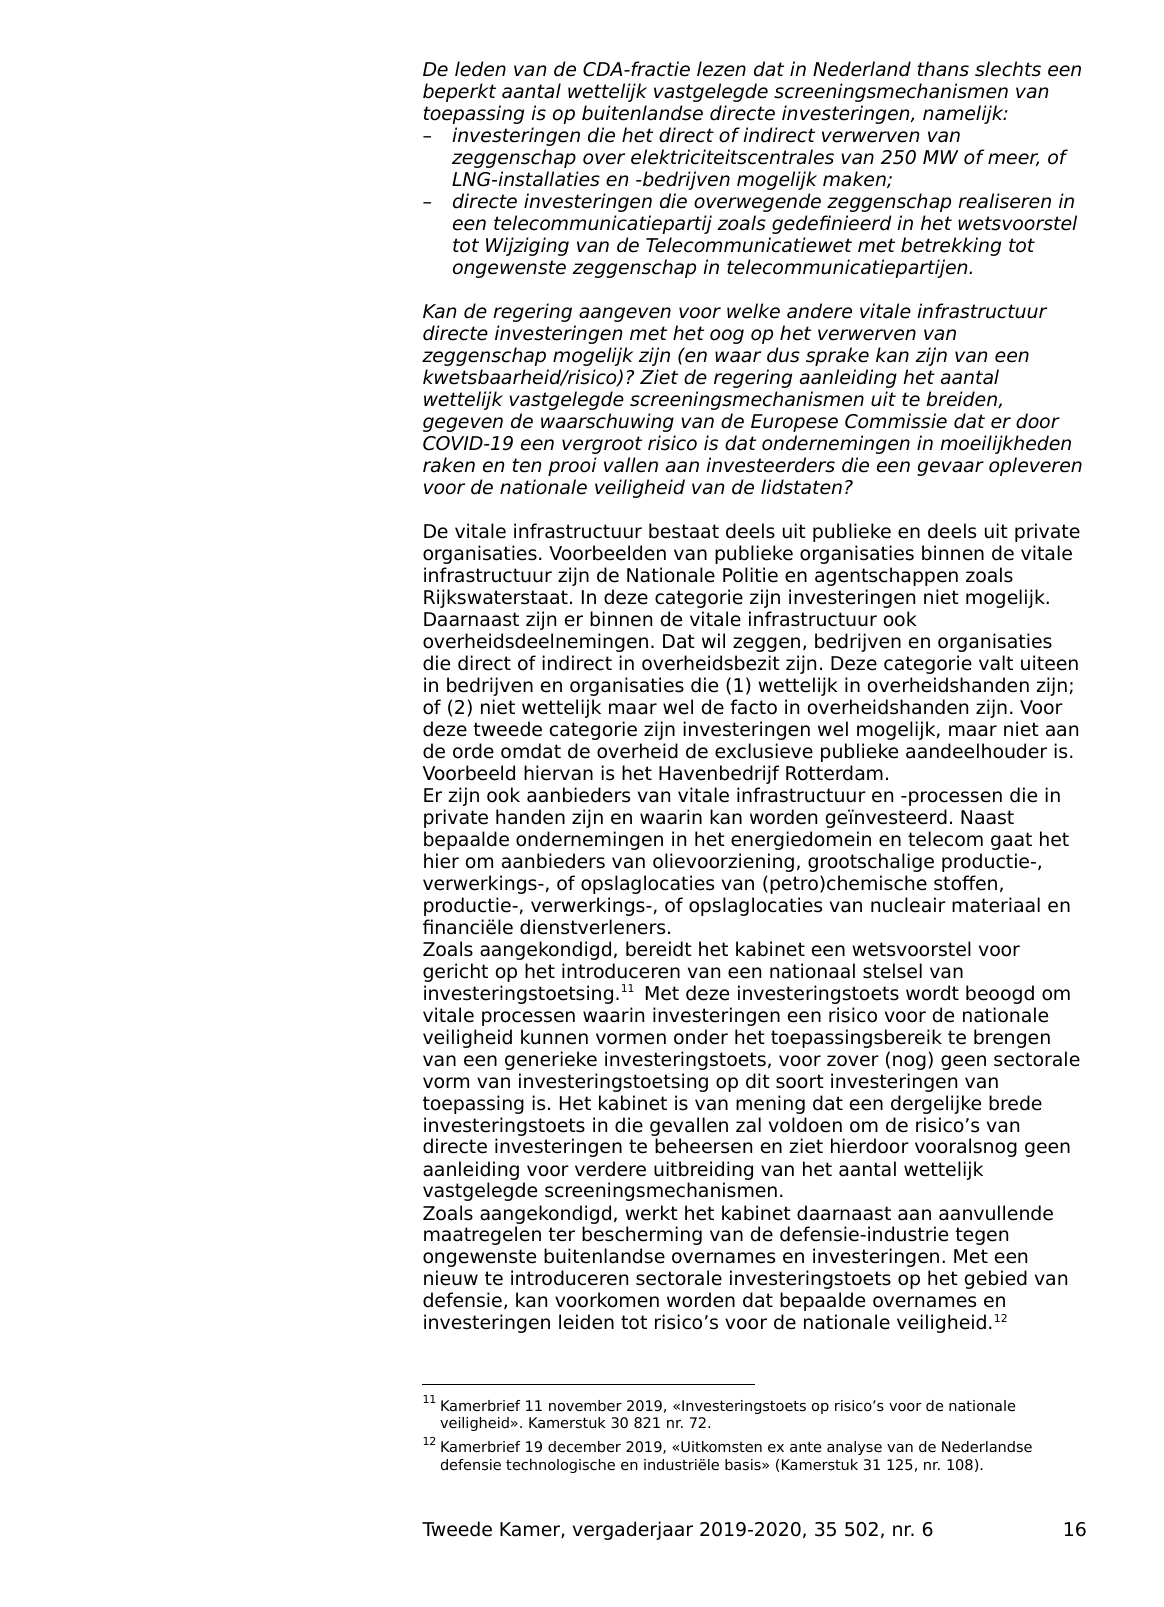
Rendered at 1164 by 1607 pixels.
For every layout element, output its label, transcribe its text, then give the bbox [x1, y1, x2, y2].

text – investeringen die het direct of indirect verwerven van zeggenschap over elektriciteitscentrales van 250 MW of meer, of LNG-installaties en -bedrijven mogelijk maken; [422, 125, 1087, 191]
text Kamerbrief 19 december 2019, «Uitkomsten ex ante analyse van de Nederlandse defensie technologische en industriële basis» (Kamerstuk 31 125, nr. 108). [422, 1435, 1087, 1474]
text Er zijn ook aanbieders van vitale infrastructuur en -processen die in private handen zijn en waarin kan worden geïnvesteerd. Naast bepaalde ondernemingen in het energiedomein en telecom gaat het hier om aanbieders van olievoorziening, grootschalige productie-, verwerkings-, of opslaglocaties van (petro)chemische stoffen, productie-, verwerkings-, of opslaglocaties van nucleair materiaal en financiële dienstverleners. [422, 785, 1087, 939]
text De vitale infrastructuur bestaat deels uit publieke en deels uit private organisaties. Voorbeelden van publieke organisaties binnen de vitale infrastructuur zijn de Nationale Politie en agentschappen zoals Rijkswaterstaat. In deze categorie zijn investeringen niet mogelijk. [422, 521, 1087, 609]
text Kan de regering aangeven voor welke andere vitale infrastructuur directe investeringen met het oog op het verwerven van zeggenschap mogelijk zijn (en waar dus sprake kan zijn van een kwetsbaarheid/risico)? Ziet de regering aanleiding het aantal wettelijk vastgelegde screeningsmechanismen uit te breiden, gegeven de waarschuwing van de Europese Commissie dat er door COVID-19 een vergroot risico is dat ondernemingen in moeilijkheden raken en ten prooi vallen aan investeerders die een gevaar opleveren voor de nationale veiligheid van de lidstaten? [422, 301, 1087, 499]
text – directe investeringen die overwegende zeggenschap realiseren in een telecommunicatiepartij zoals gedefinieerd in het wetsvoorstel tot Wijziging van de Telecommunicatiewet met betrekking tot ongewenste zeggenschap in telecommunicatiepartijen. [422, 191, 1087, 279]
text Daarnaast zijn er binnen de vitale infrastructuur ook overheidsdeelnemingen. Dat wil zeggen, bedrijven en organisaties die direct of indirect in overheidsbezit zijn. Deze categorie valt uiteen in bedrijven en organisaties die (1) wettelijk in overheidshanden zijn; of (2) niet wettelijk maar wel de facto in overheidshanden zijn. Voor deze tweede categorie zijn investeringen wel mogelijk, maar niet aan de orde omdat de overheid de exclusieve publieke aandeelhouder is. Voorbeeld hiervan is het Havenbedrijf Rotterdam. [422, 609, 1087, 785]
text Kamerbrief 11 november 2019, «Investeringstoets op risico’s voor de nationale veiligheid». Kamerstuk 30 821 nr. 72. [422, 1393, 1087, 1432]
text Zoals aangekondigd, bereidt het kabinet een wetsvoorstel voor gericht op het introduceren van een nationaal stelsel van investeringstoetsing. Met deze investeringstoets wordt beoogd om vitale processen waarin investeringen een risico voor de nationale veiligheid kunnen vormen onder het toepassingsbereik te brengen van een generieke investeringstoets, voor zover (nog) geen sectorale vorm van investeringstoetsing op dit soort investeringen van toepassing is. Het kabinet is van mening dat een dergelijke brede investeringstoets in die gevallen zal voldoen om de risico’s van directe investeringen te beheersen en ziet hierdoor vooralsnog geen aanleiding voor verdere uitbreiding van het aantal wettelijk vastgelegde screeningsmechanismen. [422, 939, 1087, 1202]
text Zoals aangekondigd, werkt het kabinet daarnaast aan aanvullende maatregelen ter bescherming van de defensie-industrie tegen ongewenste buitenlandse overnames en investeringen. Met een nieuw te introduceren sectorale investeringstoets op het gebied van defensie, kan voorkomen worden dat bepaalde overnames en investeringen leiden tot risico’s voor de nationale veiligheid. [422, 1202, 1087, 1334]
text De leden van de CDA-fractie lezen dat in Nederland thans slechts een beperkt aantal wettelijk vastgelegde screeningsmechanismen van toepassing is op buitenlandse directe investeringen, namelijk: [422, 59, 1087, 125]
